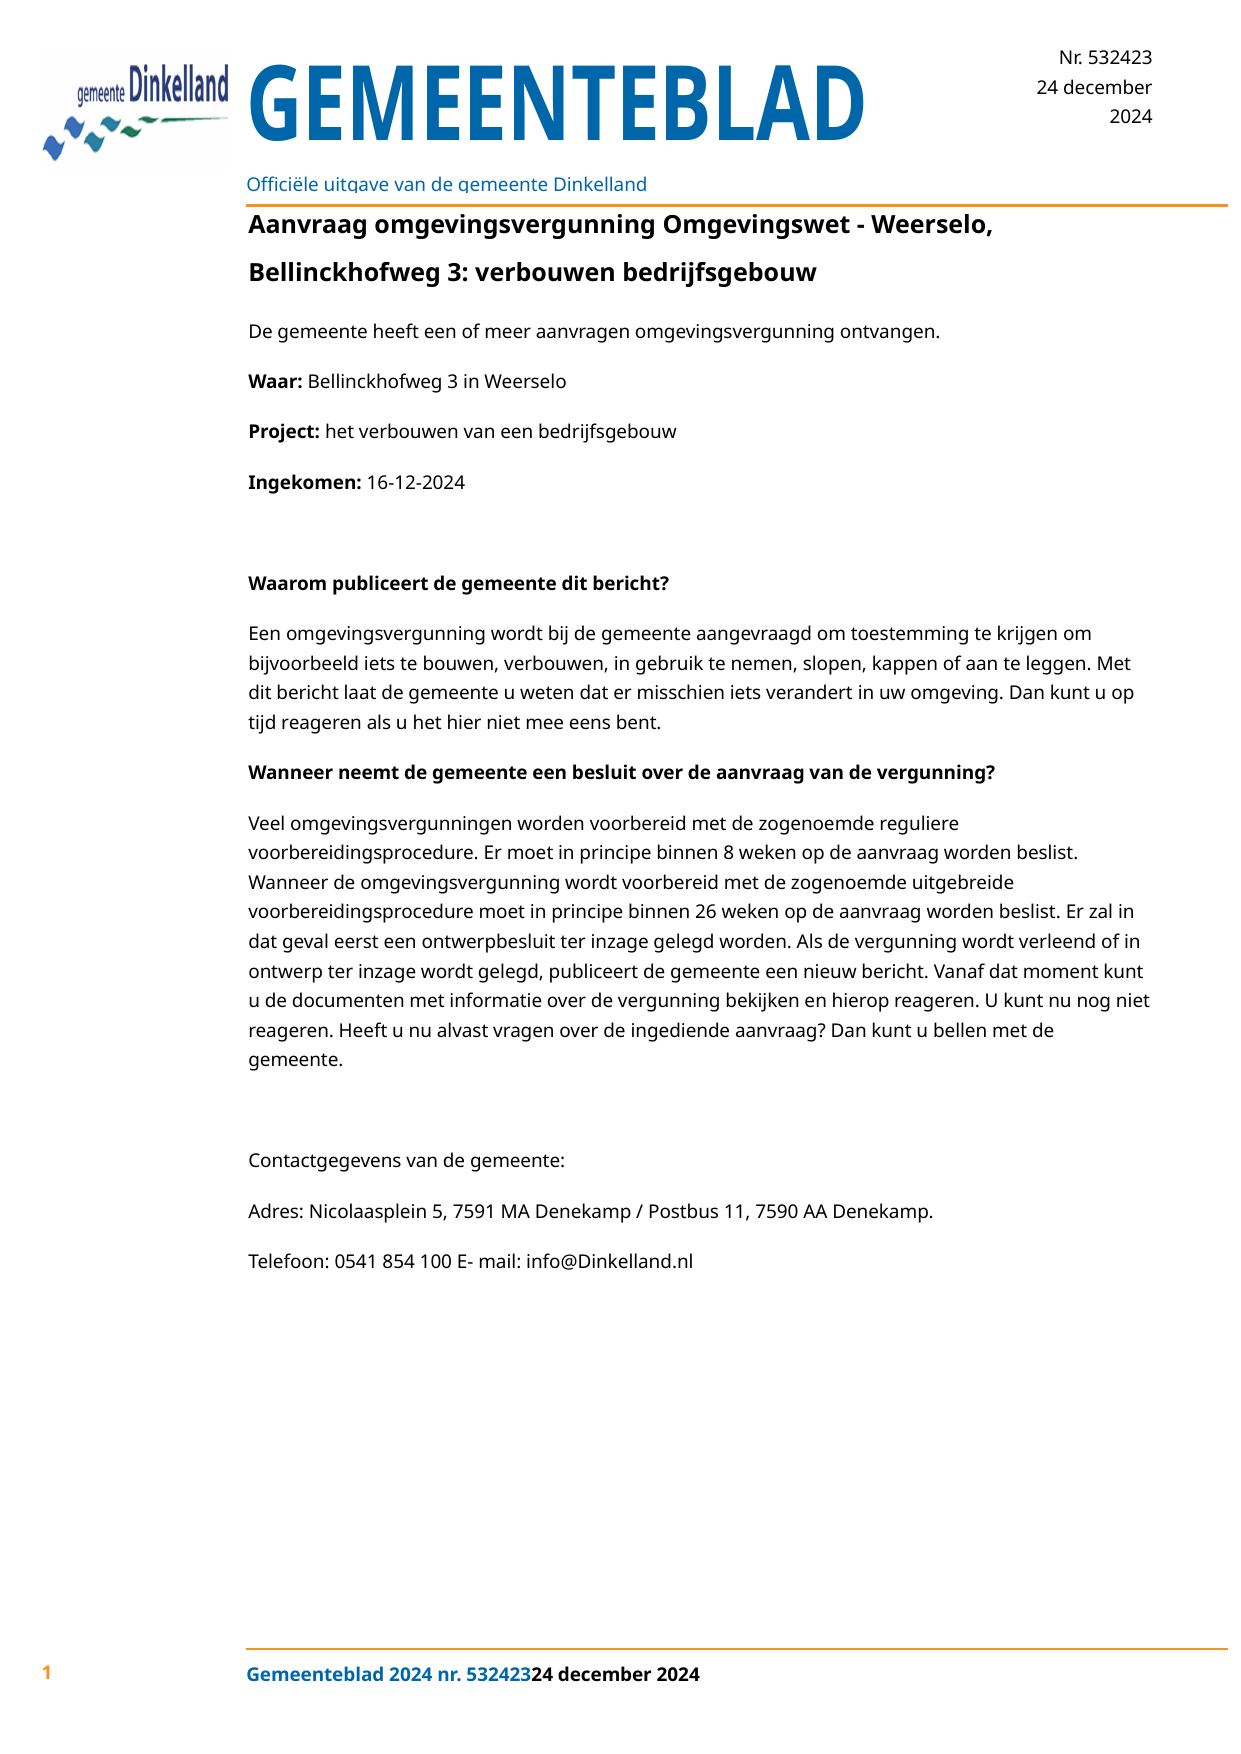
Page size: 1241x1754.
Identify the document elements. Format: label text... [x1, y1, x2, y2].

text Waarom publiceert de gemeente dit bericht? [248, 570, 1152, 596]
text Ingekomen: 16-12-2024 [248, 469, 1152, 495]
text Wanneer neemt de gemeente een besluit over de aanvraag van de vergunning? [248, 759, 1152, 785]
text Aanvraag omgevingsvergunning Omgevingswet - Weerselo, Bellinckhofweg 3: verbouwen bedrijfsgebouw [248, 207, 1152, 288]
text Adres: Nicolaasplein 5, 7591 MA Denekamp / Postbus 11, 7590 AA Denekamp. [248, 1198, 1152, 1224]
text Project: het verbouwen van een bedrijfsgebouw [248, 419, 1152, 444]
picture [41, 47, 231, 172]
text Telefoon: 0541 854 100 E- mail: info@Dinkelland.nl [248, 1248, 1152, 1274]
text Contactgegevens van de gemeente: [248, 1147, 1152, 1173]
text Waar: Bellinckhofweg 3 in Weerselo [248, 368, 1152, 394]
text De gemeente heeft een of meer aanvragen omgevingsvergunning ontvangen. [248, 318, 1152, 344]
text Veel omgevingsvergunningen worden voorbereid met de zogenoemde reguliere voorbereidingsprocedure. Er moet in principe binnen 8 weken op de aanvraag worden beslist. Wanneer de omgevingsvergunning wordt voorbereid met de zogenoemde uitgebreide voorbereidingsprocedure moet in principe binnen 26 weken op de aanvraag worden beslist. Er zal in dat geval eerst een ontwerpbesluit ter inzage gelegd worden. Als de vergunning wordt verleend of in ontwerp ter inzage wordt gelegd, publiceert de gemeente een nieuw bericht. Vanaf dat moment kunt u de documenten met informatie over de vergunning bekijken en hierop reageren. U kunt nu nog niet reageren. Heeft u nu alvast vragen over de ingediende aanvraag? Dan kunt u bellen met de gemeente. [248, 810, 1152, 1072]
text Een omgevingsvergunning wordt bij de gemeente aangevraagd om toestemming te krijgen om bijvoorbeeld iets te bouwen, verbouwen, in gebruik te nemen, slopen, kappen of aan te leggen. Met dit bericht laat de gemeente u weten dat er misschien iets verandert in uw omgeving. Dan kunt u op tijd reageren als u het hier niet mee eens bent. [248, 620, 1152, 735]
